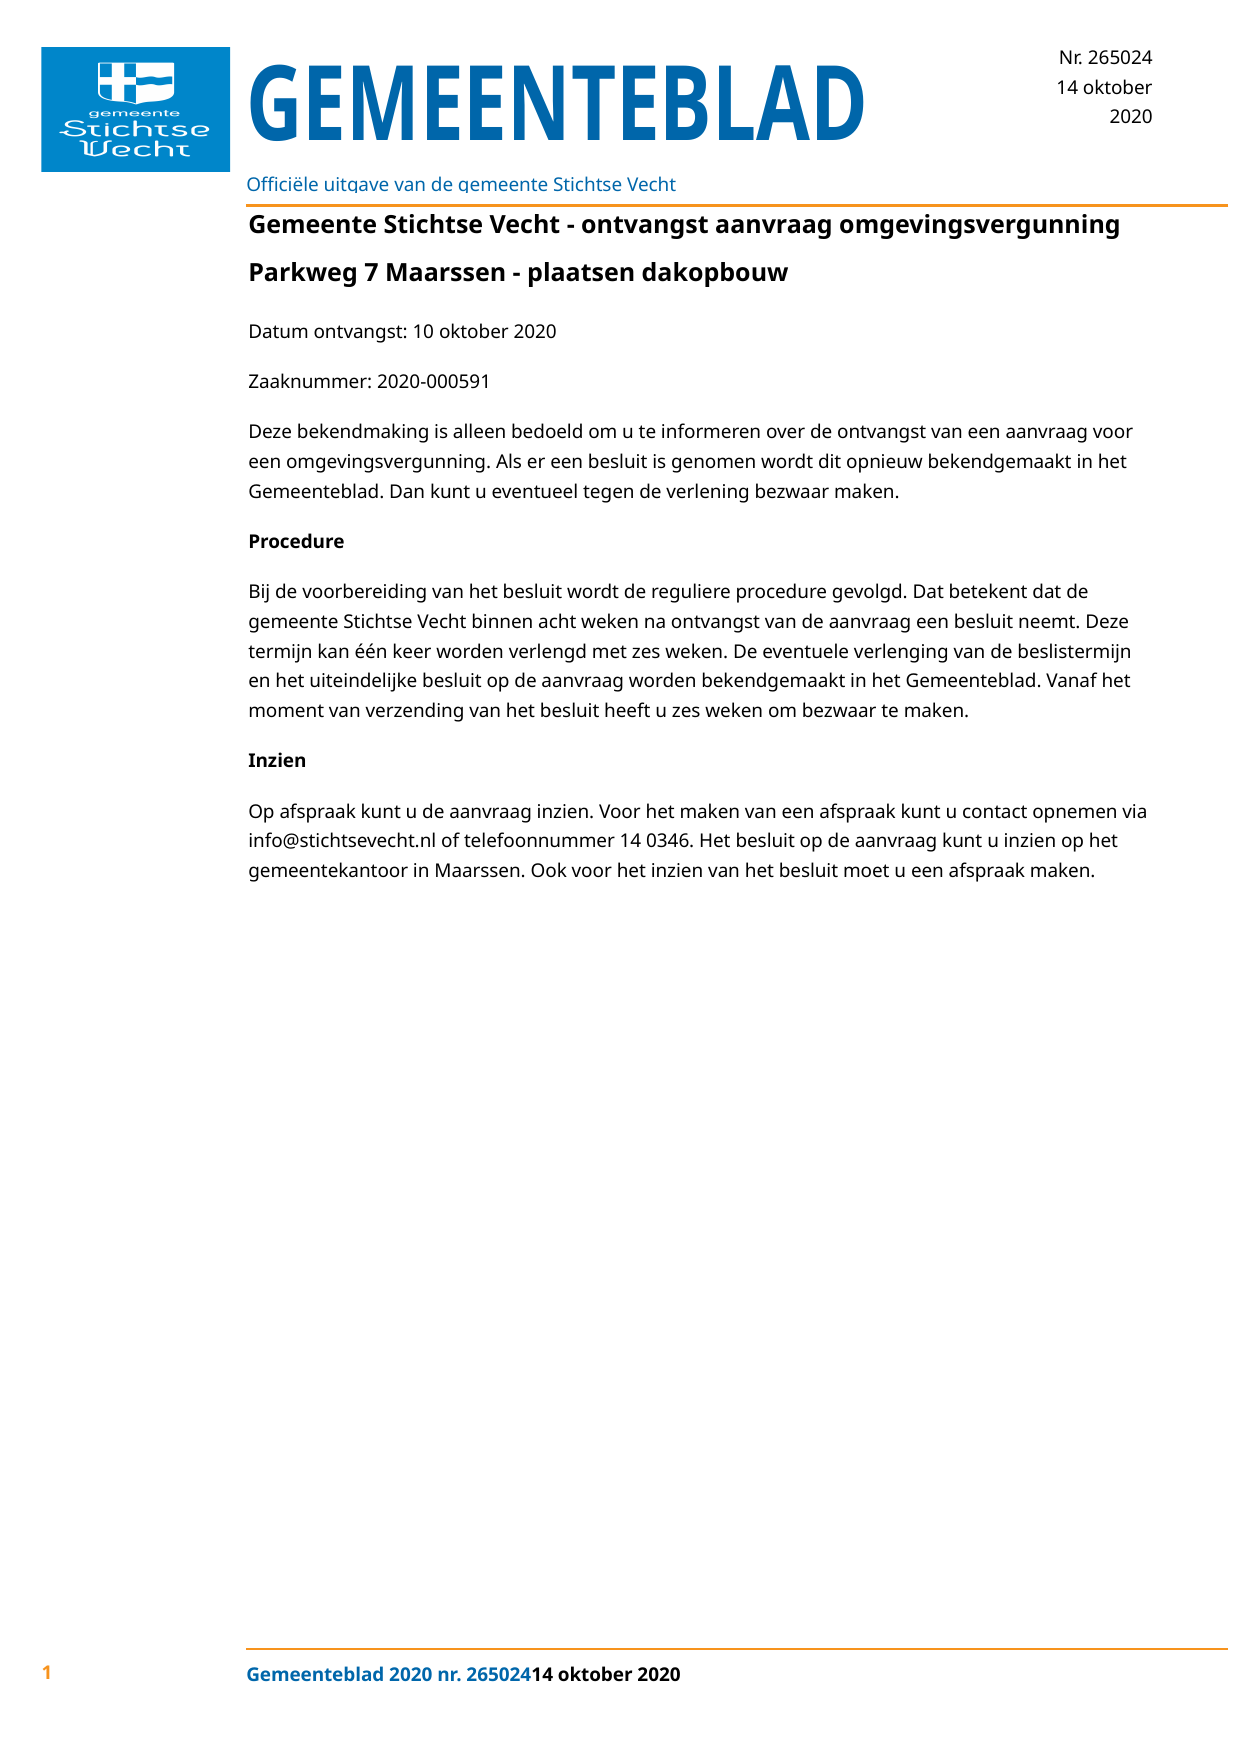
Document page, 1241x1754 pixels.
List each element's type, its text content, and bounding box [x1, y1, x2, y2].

text Gemeente Stichtse Vecht - ontvangst aanvraag omgevingsvergunning Parkweg 7 Maarssen - plaatsen dakopbouw [248, 207, 1152, 288]
picture [99, 63, 135, 101]
text Bij de voorbereiding van het besluit wordt de reguliere procedure gevolgd. Dat betekent dat de gemeente Stichtse Vecht binnen acht weken na ontvangst van de aanvraag een besluit neemt. Deze termijn kan één keer worden verlengd met zes weken. De eventuele verlenging van de beslistermijn en het uiteindelijke besluit op de aanvraag worden bekendgemaakt in het Gemeenteblad. Vanaf het moment van verzending van het besluit heeft u zes weken om bezwaar te maken. [248, 579, 1152, 723]
text Inzien [248, 747, 1152, 773]
text Op afspraak kunt u de aanvraag inzien. Voor het maken van een afspraak kunt u contact opnemen via info@stichtsevecht.nl of telefoonnummer 14 0346. Het besluit op de aanvraag kunt u inzien op het gemeentekantoor in Maarssen. Ook voor het inzien van het besluit moet u een afspraak maken. [248, 798, 1152, 883]
picture [137, 63, 174, 103]
text Deze bekendmaking is alleen bedoeld om u te informeren over de ontvangst van een aanvraag voor een omgevingsvergunning. Als er een besluit is genomen wordt dit opnieuw bekendgemaakt in het Gemeenteblad. Dan kunt u eventueel tegen de verlening bezwaar maken. [248, 419, 1152, 504]
text Zaaknummer: 2020-000591 [248, 368, 1152, 394]
text Procedure [248, 528, 1152, 554]
text Datum ontvangst: 10 oktober 2020 [248, 318, 1152, 344]
